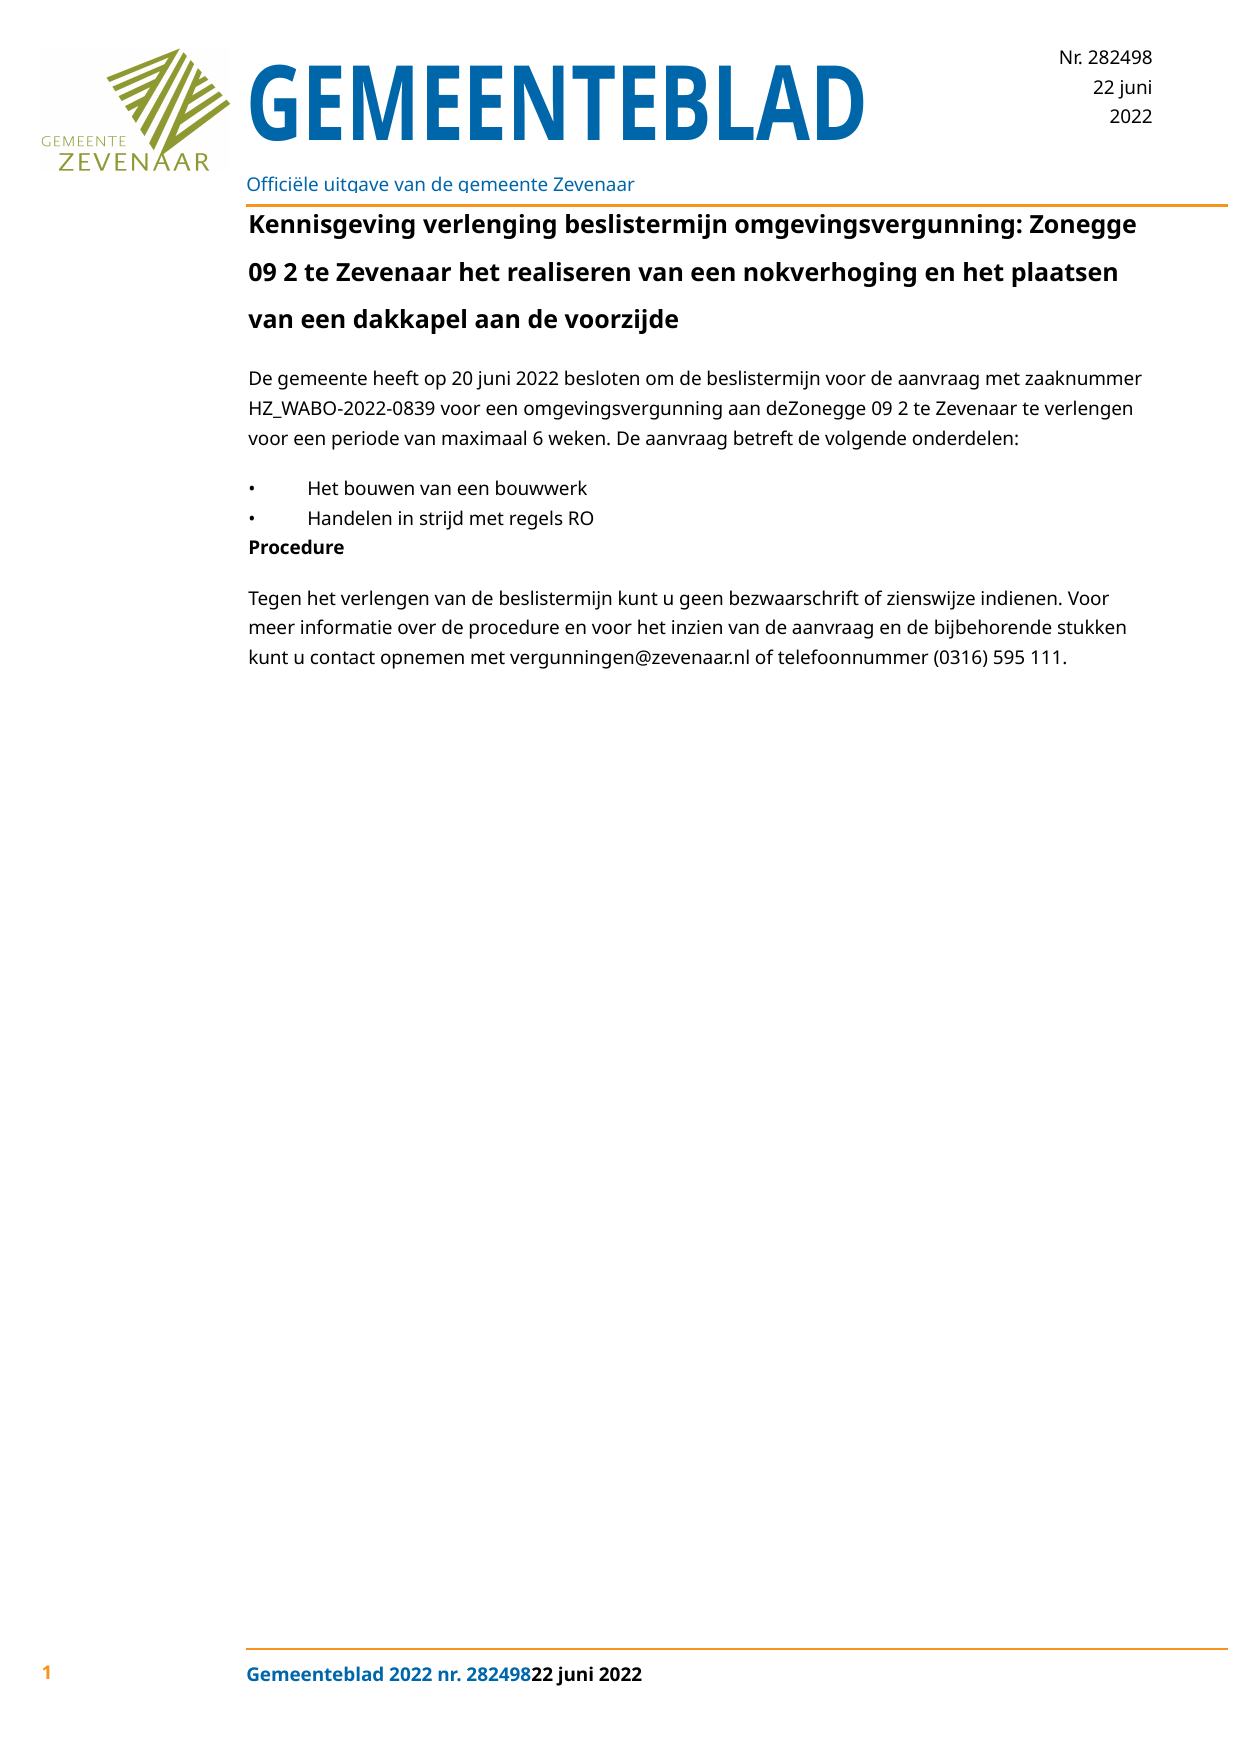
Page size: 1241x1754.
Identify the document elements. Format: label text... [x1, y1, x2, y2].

list Het bouwen van een bouwwerk [248, 475, 1152, 501]
text Kennisgeving verlenging beslistermijn omgevingsvergunning: Zonegge 09 2 te Zevenaar het realiseren van een nokverhoging en het plaatsen van een dakkapel aan de voorzijde [248, 207, 1152, 336]
list Handelen in strijd met regels RO [248, 505, 1152, 530]
picture [41, 47, 231, 172]
text Procedure [248, 534, 1152, 560]
text De gemeente heeft op 20 juni 2022 besloten om de beslistermijn voor de aanvraag met zaaknummer HZ_WABO-2022-0839 voor een omgevingsvergunning aan deZonegge 09 2 te Zevenaar te verlengen voor een periode van maximaal 6 weken. De aanvraag betreft de volgende onderdelen: [248, 366, 1152, 450]
text Tegen het verlengen van de beslistermijn kunt u geen bezwaarschrift of zienswijze indienen. Voor meer informatie over de procedure en voor het inzien van de aanvraag en de bijbehorende stukken kunt u contact opnemen met vergunningen@zevenaar.nl of telefoonnummer (0316) 595 111. [248, 585, 1152, 669]
